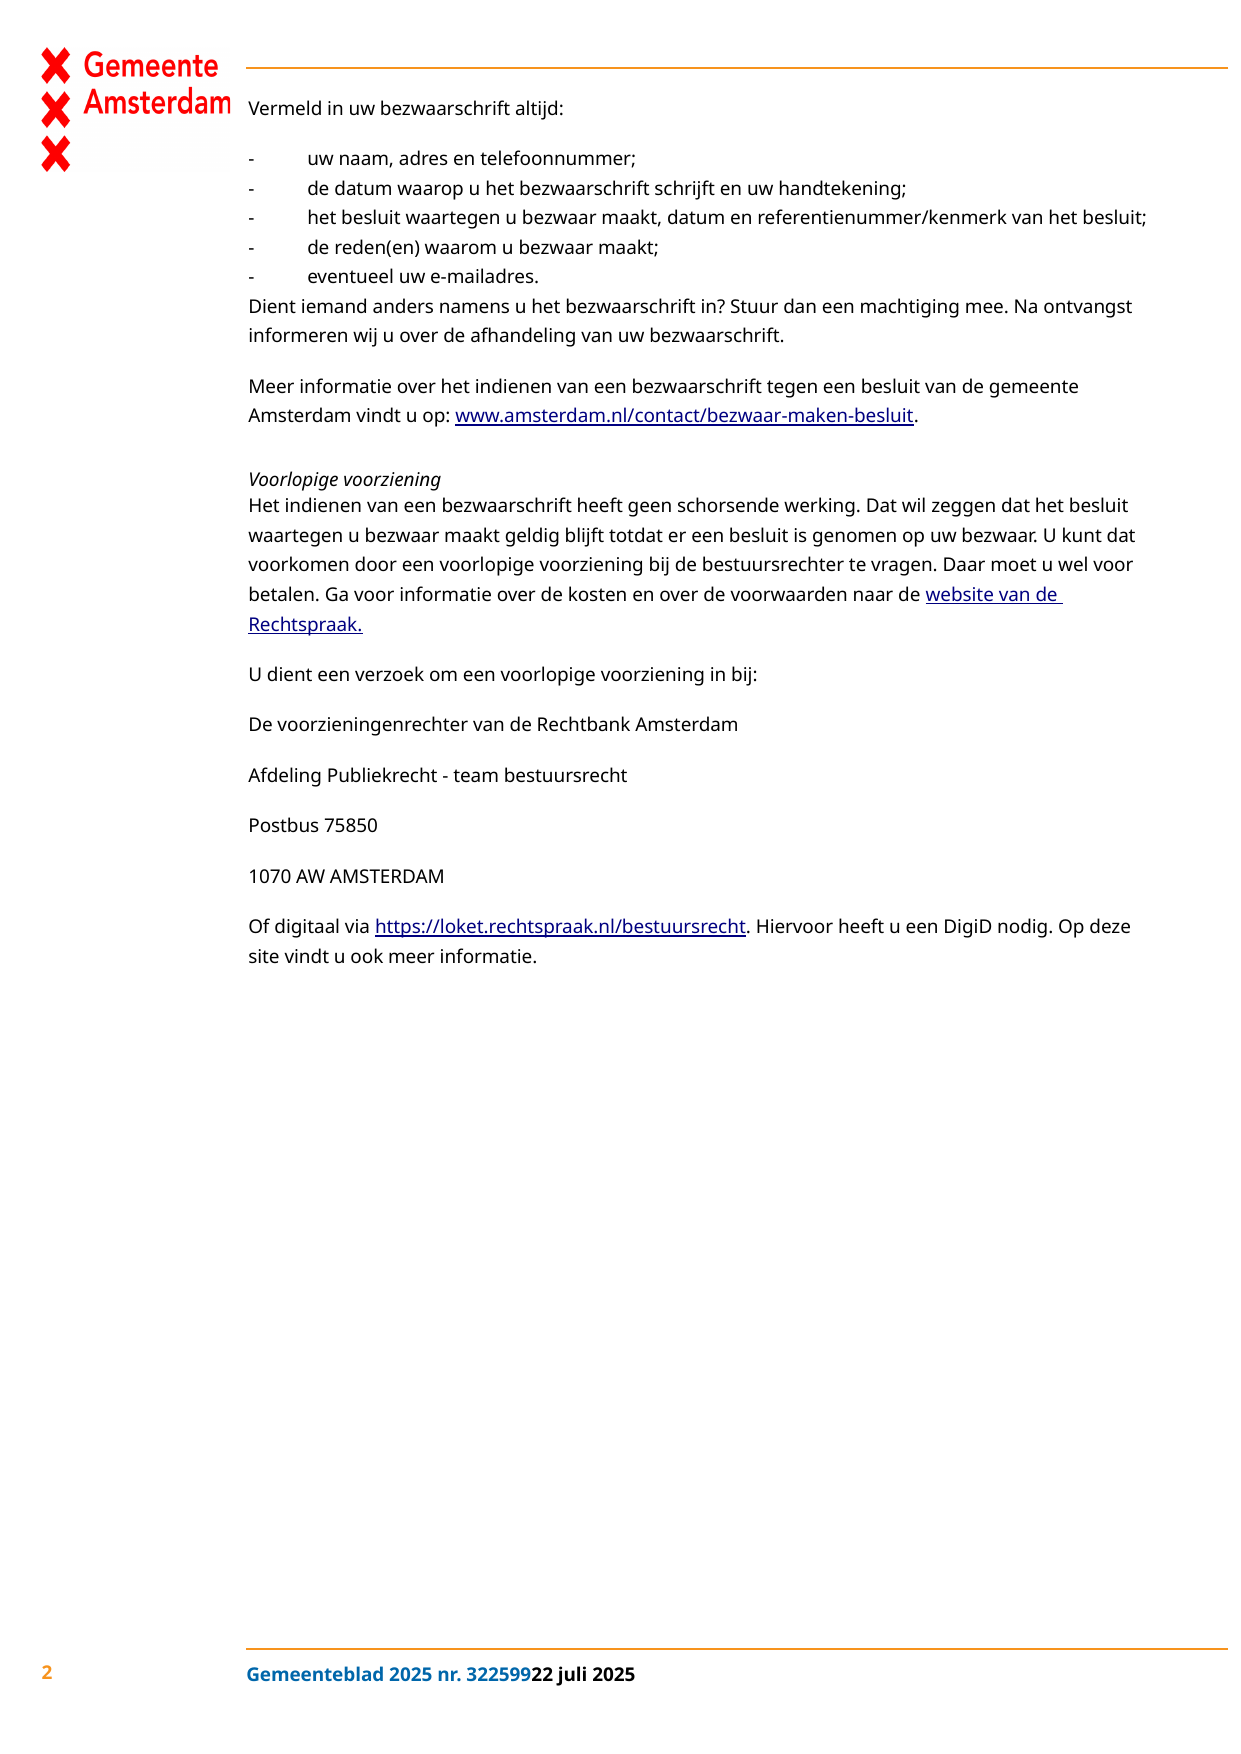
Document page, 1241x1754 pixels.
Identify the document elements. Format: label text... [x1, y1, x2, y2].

text Het indienen van een bezwaarschrift heeft geen schorsende werking. Dat wil zeggen dat het besluit waartegen u bezwaar maakt geldig blijft totdat er een besluit is genomen op uw bezwaar. U kunt dat voorkomen door een voorlopige voorziening bij de bestuursrechter te vragen. Daar moet u wel voor betalen. Ga voor informatie over de kosten en over de voorwaarden naar de website van de Rechtspraak. [248, 492, 1152, 636]
text Meer informatie over het indienen van een bezwaarschrift tegen een besluit van de gemeente Amsterdam vindt u op: www.amsterdam.nl/contact/bezwaar-maken-besluit. [248, 373, 1152, 428]
text De voorzieningenrechter van de Rechtbank Amsterdam [248, 712, 1152, 737]
text Of digitaal via https://loket.rechtspraak.nl/bestuursrecht. Hiervoor heeft u een DigiD nodig. Op deze site vindt u ook meer informatie. [248, 913, 1152, 968]
picture [41, 47, 231, 172]
list eventueel uw e-mailadres. [248, 263, 1152, 289]
list uw naam, adres en telefoonnummer; [248, 145, 1152, 171]
text Voorlopige voorziening [248, 467, 1152, 492]
text Vermeld in uw bezwaarschrift altijd: [248, 95, 1152, 121]
text 1070 AW AMSTERDAM [248, 863, 1152, 888]
text Afdeling Publiekrecht - team bestuursrecht [248, 762, 1152, 788]
text Postbus 75850 [248, 812, 1152, 838]
list de datum waarop u het bezwaarschrift schrijft en uw handtekening; [248, 175, 1152, 201]
list het besluit waartegen u bezwaar maakt, datum en referentienummer/kenmerk van het besluit; [248, 204, 1152, 230]
text U dient een verzoek om een voorlopige voorziening in bij: [248, 661, 1152, 687]
list de reden(en) waarom u bezwaar maakt; [248, 234, 1152, 260]
text Dient iemand anders namens u het bezwaarschrift in? Stuur dan een machtiging mee. Na ontvangst informeren wij u over de afhandeling van uw bezwaarschrift. [248, 293, 1152, 348]
